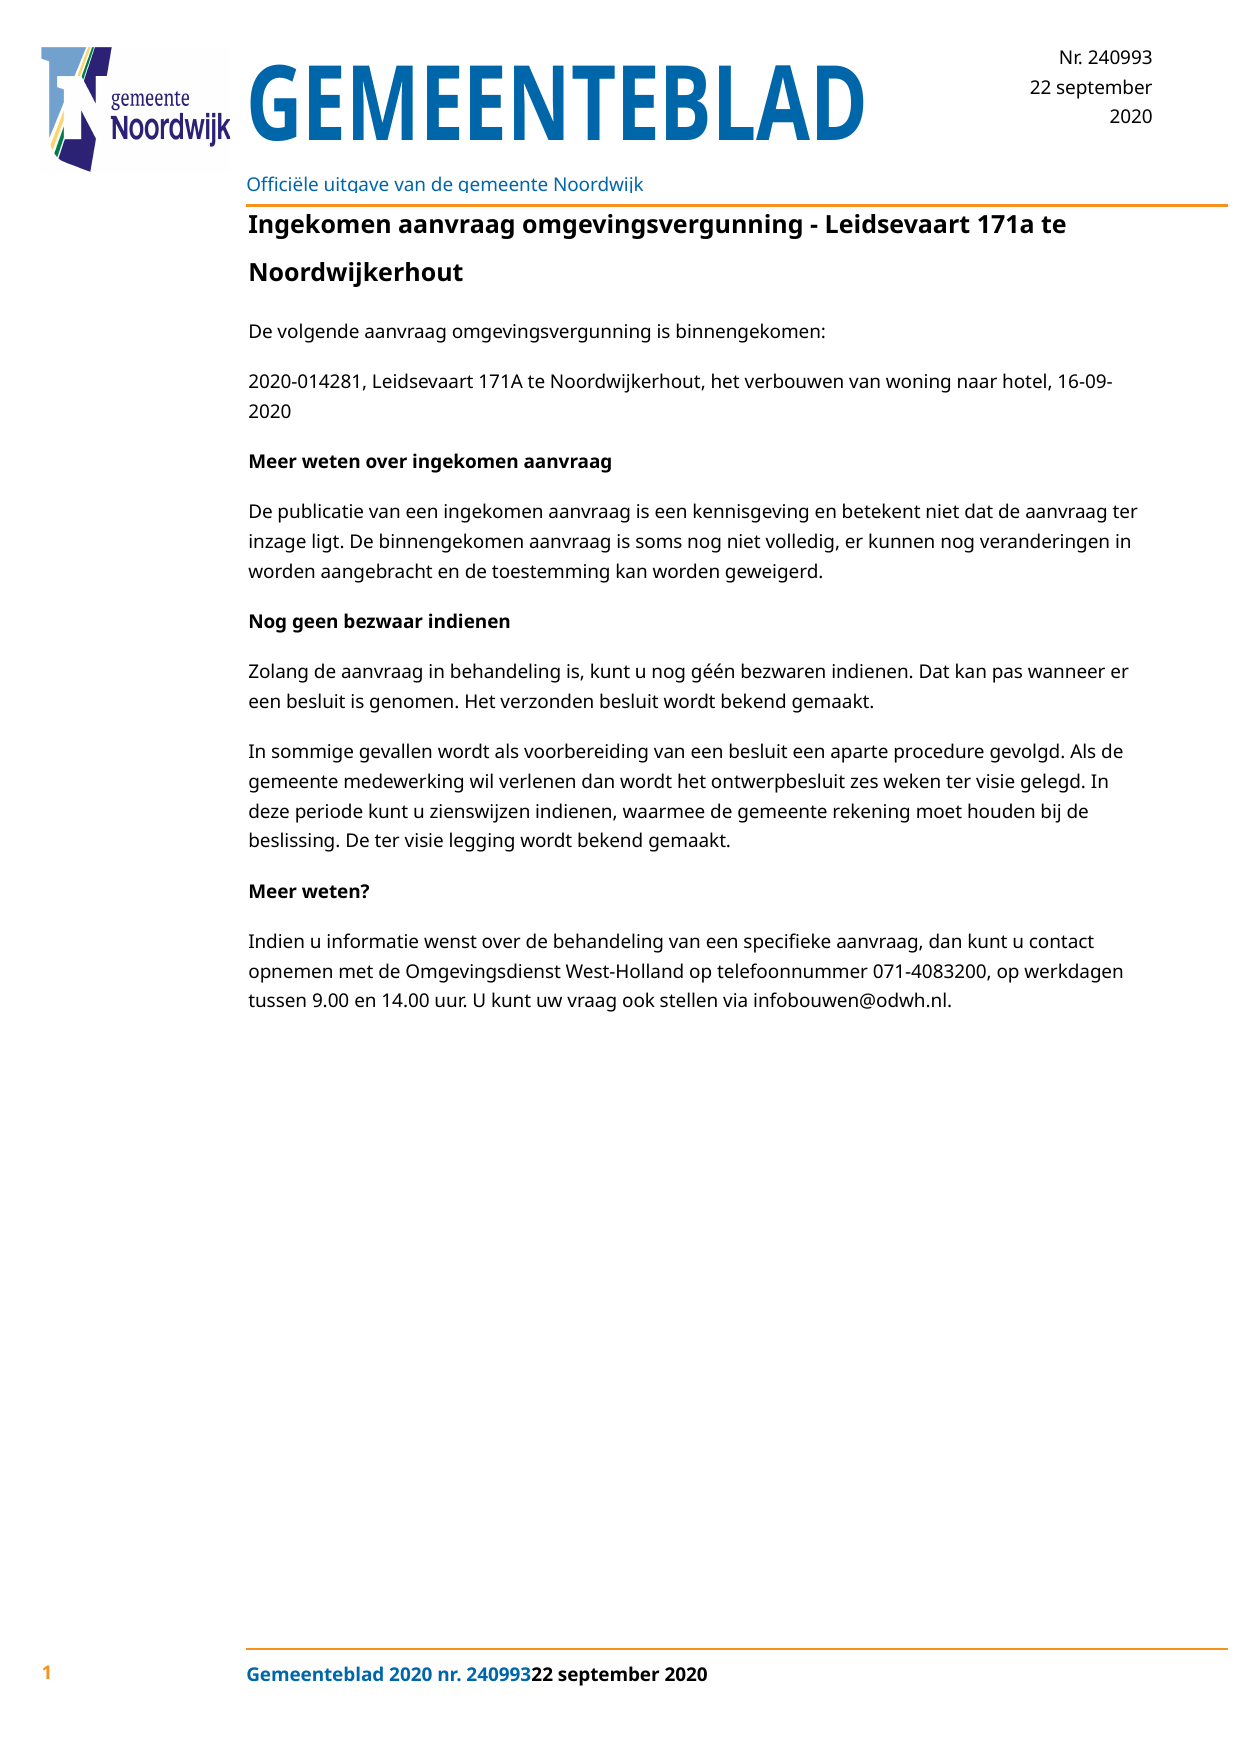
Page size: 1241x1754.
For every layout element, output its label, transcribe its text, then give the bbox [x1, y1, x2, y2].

text Indien u informatie wenst over de behandeling van een specifieke aanvraag, dan kunt u contact opnemen met de Omgevingsdienst West-Holland op telefoonnummer 071-4083200, op werkdagen tussen 9.00 en 14.00 uur. U kunt uw vraag ook stellen via infobouwen@odwh.nl. [248, 928, 1152, 1013]
text Nog geen bezwaar indienen [248, 608, 1152, 634]
text Ingekomen aanvraag omgevingsvergunning - Leidsevaart 171a te Noordwijkerhout [248, 207, 1152, 288]
picture [41, 47, 231, 172]
text De publicatie van een ingekomen aanvraag is een kennisgeving en betekent niet dat de aanvraag ter inzage ligt. De binnengekomen aanvraag is soms nog niet volledig, er kunnen nog veranderingen in worden aangebracht en de toestemming kan worden geweigerd. [248, 499, 1152, 584]
text Meer weten? [248, 878, 1152, 904]
text De volgende aanvraag omgevingsvergunning is binnengekomen: [248, 318, 1152, 344]
text Zolang de aanvraag in behandeling is, kunt u nog géén bezwaren indienen. Dat kan pas wanneer er een besluit is genomen. Het verzonden besluit wordt bekend gemaakt. [248, 659, 1152, 714]
text Meer weten over ingekomen aanvraag [248, 448, 1152, 474]
text In sommige gevallen wordt als voorbereiding van een besluit een aparte procedure gevolgd. Als de gemeente medewerking wil verlenen dan wordt het ontwerpbesluit zes weken ter visie gelegd. In deze periode kunt u zienswijzen indienen, waarmee de gemeente rekening moet houden bij de beslissing. De ter visie legging wordt bekend gemaakt. [248, 739, 1152, 853]
text 2020-014281, Leidsevaart 171A te Noordwijkerhout, het verbouwen van woning naar hotel, 16-09-2020 [248, 368, 1152, 424]
